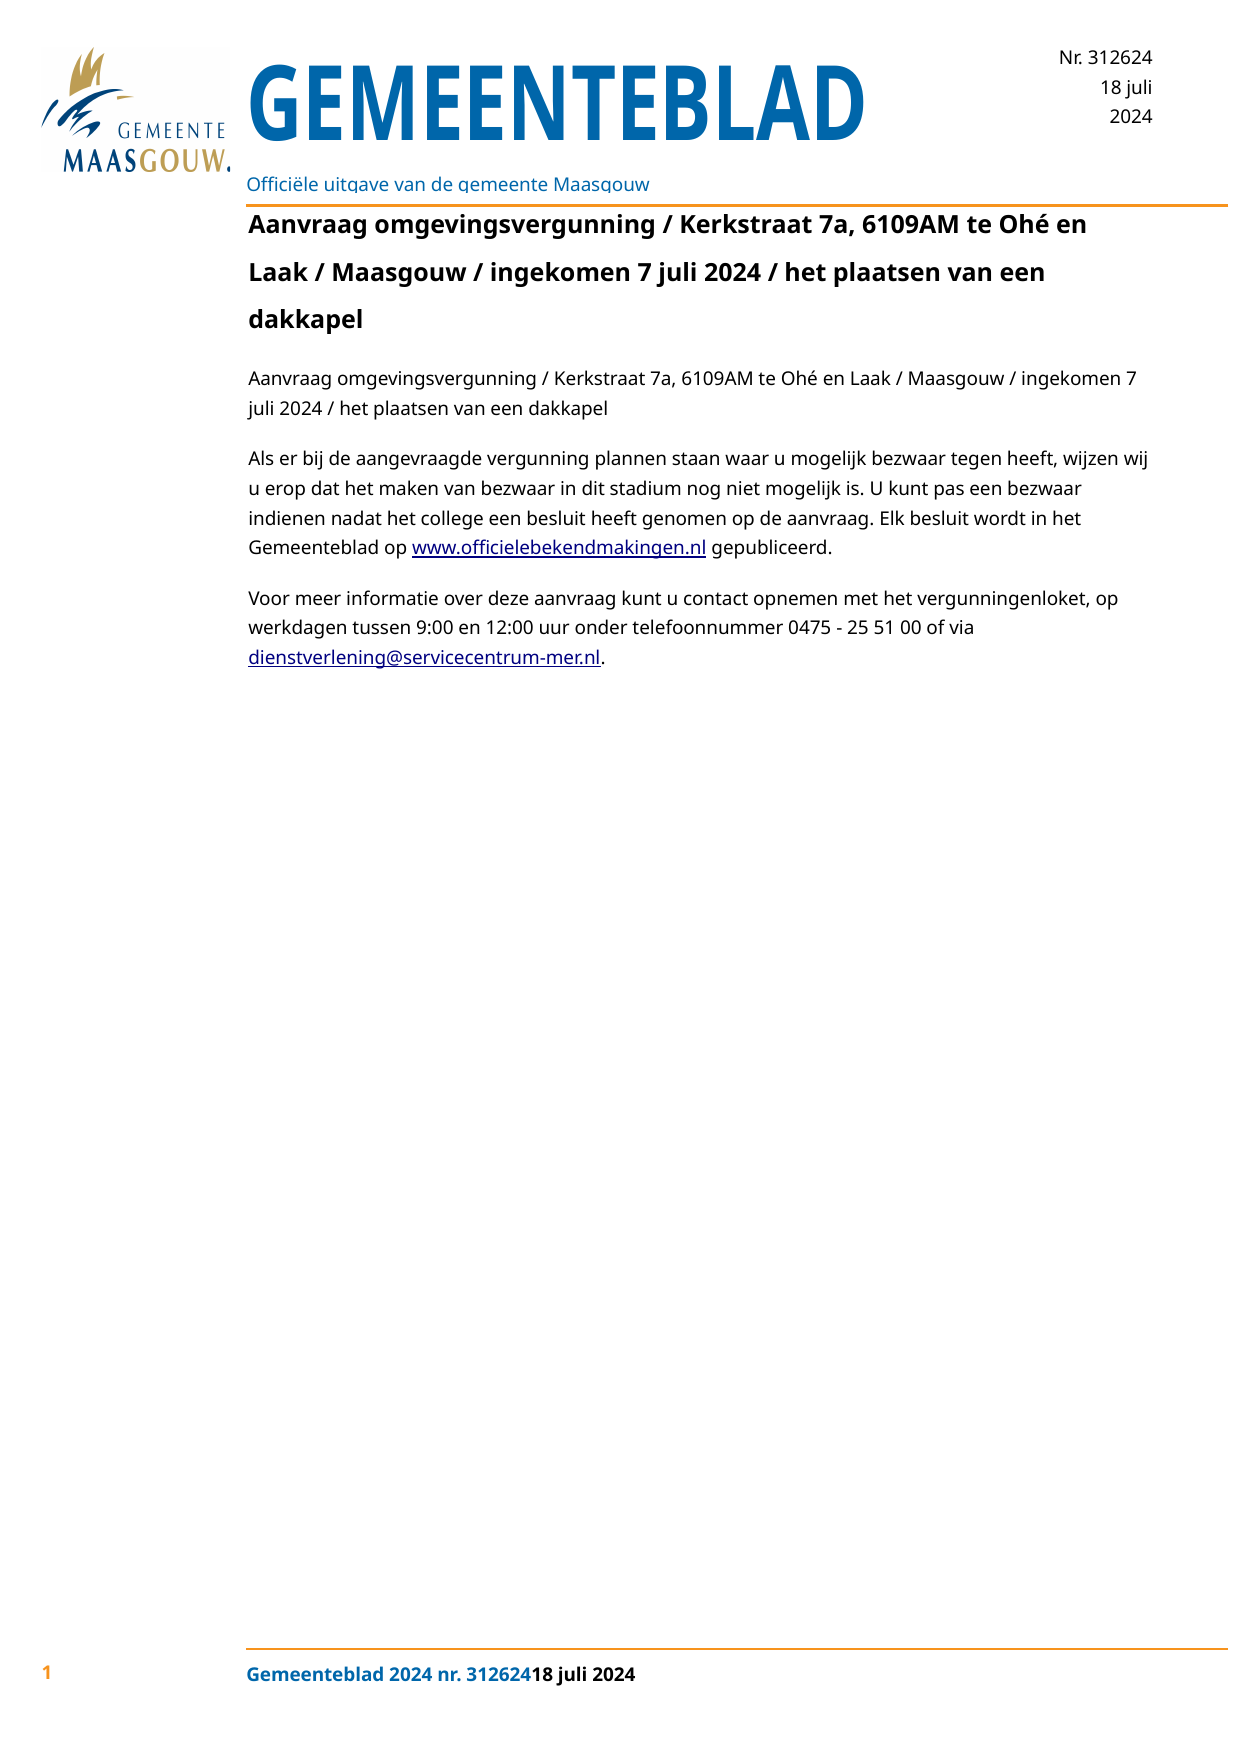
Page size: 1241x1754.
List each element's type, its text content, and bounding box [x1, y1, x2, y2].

text Aanvraag omgevingsvergunning / Kerkstraat 7a, 6109AM te Ohé en Laak / Maasgouw / ingekomen 7 juli 2024 / het plaatsen van een dakkapel [248, 366, 1152, 421]
text Voor meer informatie over deze aanvraag kunt u contact opnemen met het vergunningenloket, op werkdagen tussen 9:00 en 12:00 uur onder telefoonnummer 0475 - 25 51 00 of via dienstverlening@servicecentrum-mer.nl. [248, 585, 1152, 669]
picture [41, 47, 231, 172]
text Als er bij de aangevraagde vergunning plannen staan waar u mogelijk bezwaar tegen heeft, wijzen wij u erop dat het maken van bezwaar in dit stadium nog niet mogelijk is. U kunt pas een bezwaar indienen nadat het college een besluit heeft genomen op de aanvraag. Elk besluit wordt in het Gemeenteblad op www.officielebekendmakingen.nl gepubliceerd. [248, 446, 1152, 560]
text Aanvraag omgevingsvergunning / Kerkstraat 7a, 6109AM te Ohé en Laak / Maasgouw / ingekomen 7 juli 2024 / het plaatsen van een dakkapel [248, 207, 1152, 336]
